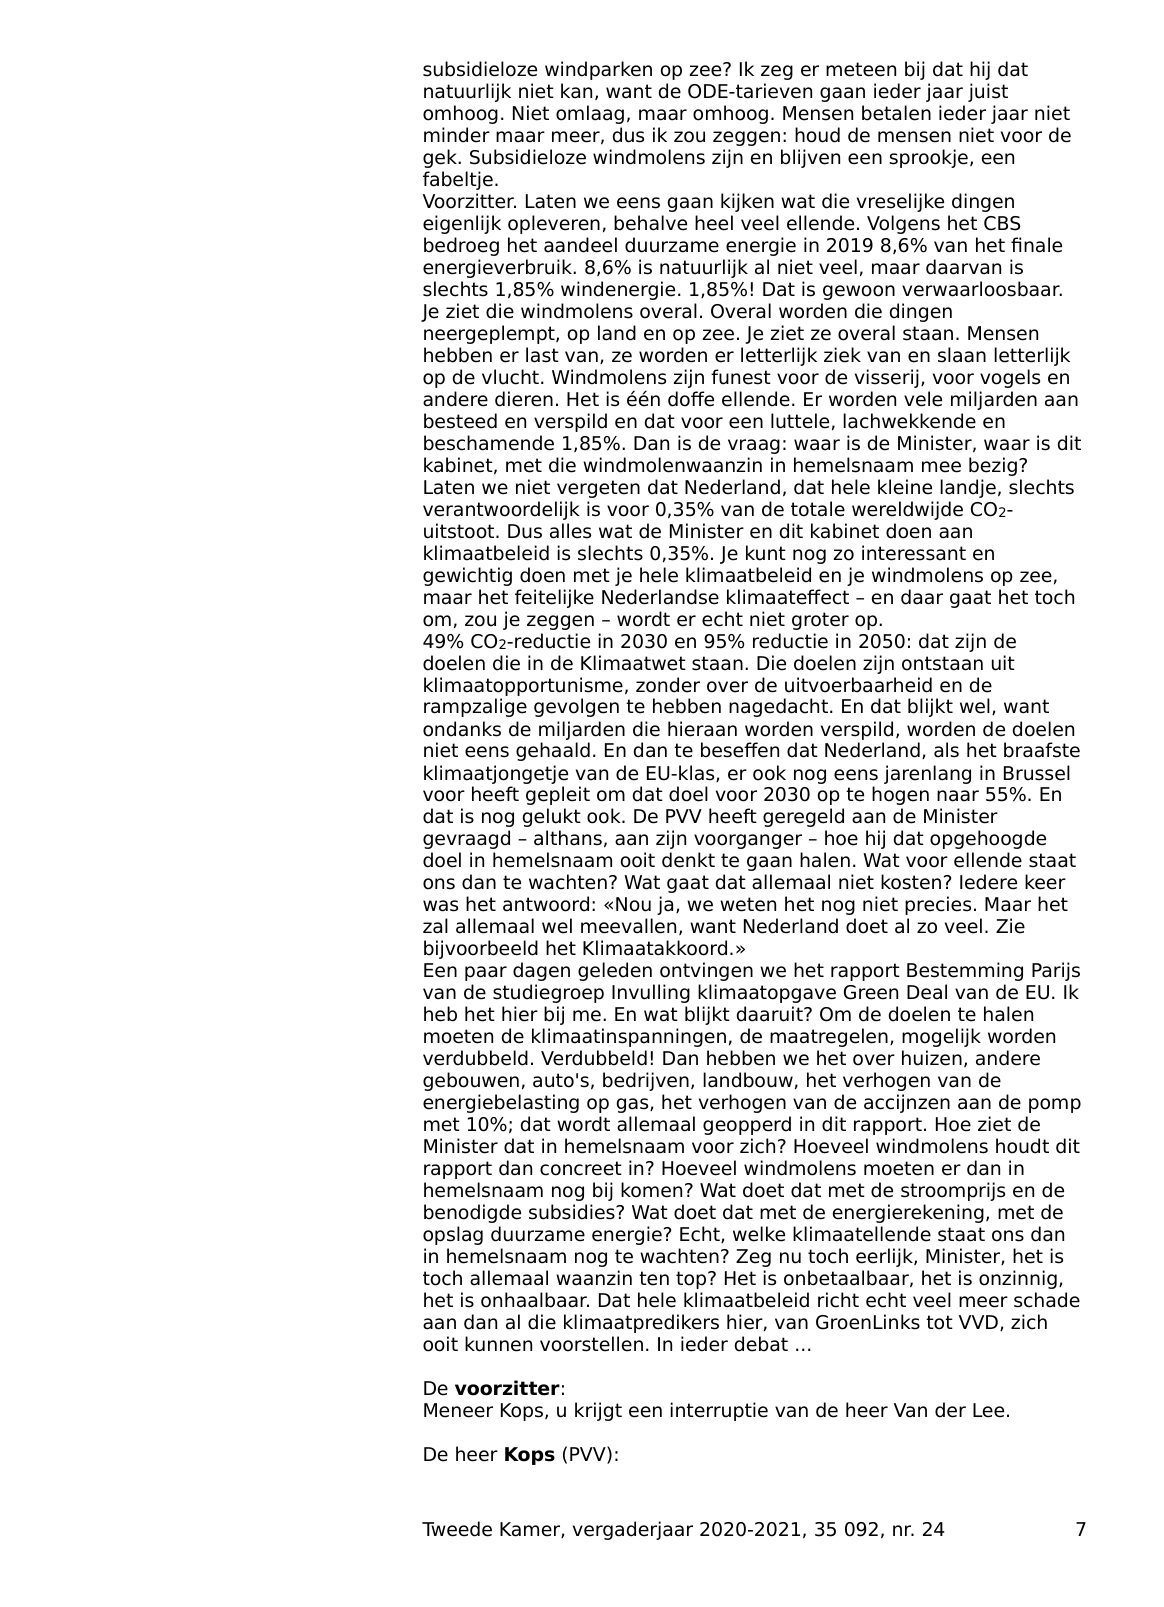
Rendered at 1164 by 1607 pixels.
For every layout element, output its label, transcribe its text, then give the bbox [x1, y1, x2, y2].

text De heer Kops (PVV): [422, 1444, 1087, 1466]
text Voorzitter. Laten we eens gaan kijken wat die vreselijke dingen eigenlijk opleveren, behalve heel veel ellende. Volgens het CBS bedroeg het aandeel duurzame energie in 2019 8,6% van het finale energieverbruik. 8,6% is natuurlijk al niet veel, maar daarvan is slechts 1,85% windenergie. 1,85%! Dat is gewoon verwaarloosbaar. Je ziet die windmolens overal. Overal worden die dingen neergeplempt, op land en op zee. Je ziet ze overal staan. Mensen hebben er last van, ze worden er letterlijk ziek van en slaan letterlijk op de vlucht. Windmolens zijn funest voor de visserij, voor vogels en andere dieren. Het is één doffe ellende. Er worden vele miljarden aan besteed en verspild en dat voor een luttele, lachwekkende en beschamende 1,85%. Dan is de vraag: waar is de Minister, waar is dit kabinet, met die windmolenwaanzin in hemelsnaam mee bezig? [422, 191, 1087, 477]
text 49% CO2-reductie in 2030 en 95% reductie in 2050: dat zijn de doelen die in de Klimaatwet staan. Die doelen zijn ontstaan uit klimaatopportunisme, zonder over de uitvoerbaarheid en de rampzalige gevolgen te hebben nagedacht. En dat blijkt wel, want ondanks de miljarden die hieraan worden verspild, worden de doelen niet eens gehaald. En dan te beseffen dat Nederland, als het braafste klimaatjongetje van de EU-klas, er ook nog eens jarenlang in Brussel voor heeft gepleit om dat doel voor 2030 op te hogen naar 55%. En dat is nog gelukt ook. De PVV heeft geregeld aan de Minister gevraagd – althans, aan zijn voorganger – hoe hij dat opgehoogde doel in hemelsnaam ooit denkt te gaan halen. Wat voor ellende staat ons dan te wachten? Wat gaat dat allemaal niet kosten? Iedere keer was het antwoord: «Nou ja, we weten het nog niet precies. Maar het zal allemaal wel meevallen, want Nederland doet al zo veel. Zie bijvoorbeeld het Klimaatakkoord.» [422, 631, 1087, 960]
text De voorzitter: [422, 1378, 1087, 1400]
text Meneer Kops, u krijgt een interruptie van de heer Van der Lee. [422, 1400, 1087, 1422]
text Laten we niet vergeten dat Nederland, dat hele kleine landje, slechts verantwoordelijk is voor 0,35% van de totale wereldwijde CO2-uitstoot. Dus alles wat de Minister en dit kabinet doen aan klimaatbeleid is slechts 0,35%. Je kunt nog zo interessant en gewichtig doen met je hele klimaatbeleid en je windmolens op zee, maar het feitelijke Nederlandse klimaateffect – en daar gaat het toch om, zou je zeggen – wordt er echt niet groter op. [422, 477, 1087, 631]
text Een paar dagen geleden ontvingen we het rapport Bestemming Parijs van de studiegroep Invulling klimaatopgave Green Deal van de EU. Ik heb het hier bij me. En wat blijkt daaruit? Om de doelen te halen moeten de klimaatinspanningen, de maatregelen, mogelijk worden verdubbeld. Verdubbeld! Dan hebben we het over huizen, andere gebouwen, auto's, bedrijven, landbouw, het verhogen van de energiebelasting op gas, het verhogen van de accijnzen aan de pomp met 10%; dat wordt allemaal geopperd in dit rapport. Hoe ziet de Minister dat in hemelsnaam voor zich? Hoeveel windmolens houdt dit rapport dan concreet in? Hoeveel windmolens moeten er dan in hemelsnaam nog bij komen? Wat doet dat met de stroomprijs en de benodigde subsidies? Wat doet dat met de energierekening, met de opslag duurzame energie? Echt, welke klimaatellende staat ons dan in hemelsnaam nog te wachten? Zeg nu toch eerlijk, Minister, het is toch allemaal waanzin ten top? Het is onbetaalbaar, het is onzinnig, het is onhaalbaar. Dat hele klimaatbeleid richt echt veel meer schade aan dan al die klimaatpredikers hier, van GroenLinks tot VVD, zich ooit kunnen voorstellen. In ieder debat ... [422, 960, 1087, 1356]
text subsidieloze windparken op zee? Ik zeg er meteen bij dat hij dat natuurlijk niet kan, want de ODE-tarieven gaan ieder jaar juist omhoog. Niet omlaag, maar omhoog. Mensen betalen ieder jaar niet minder maar meer, dus ik zou zeggen: houd de mensen niet voor de gek. Subsidieloze windmolens zijn en blijven een sprookje, een fabeltje. [422, 59, 1087, 191]
